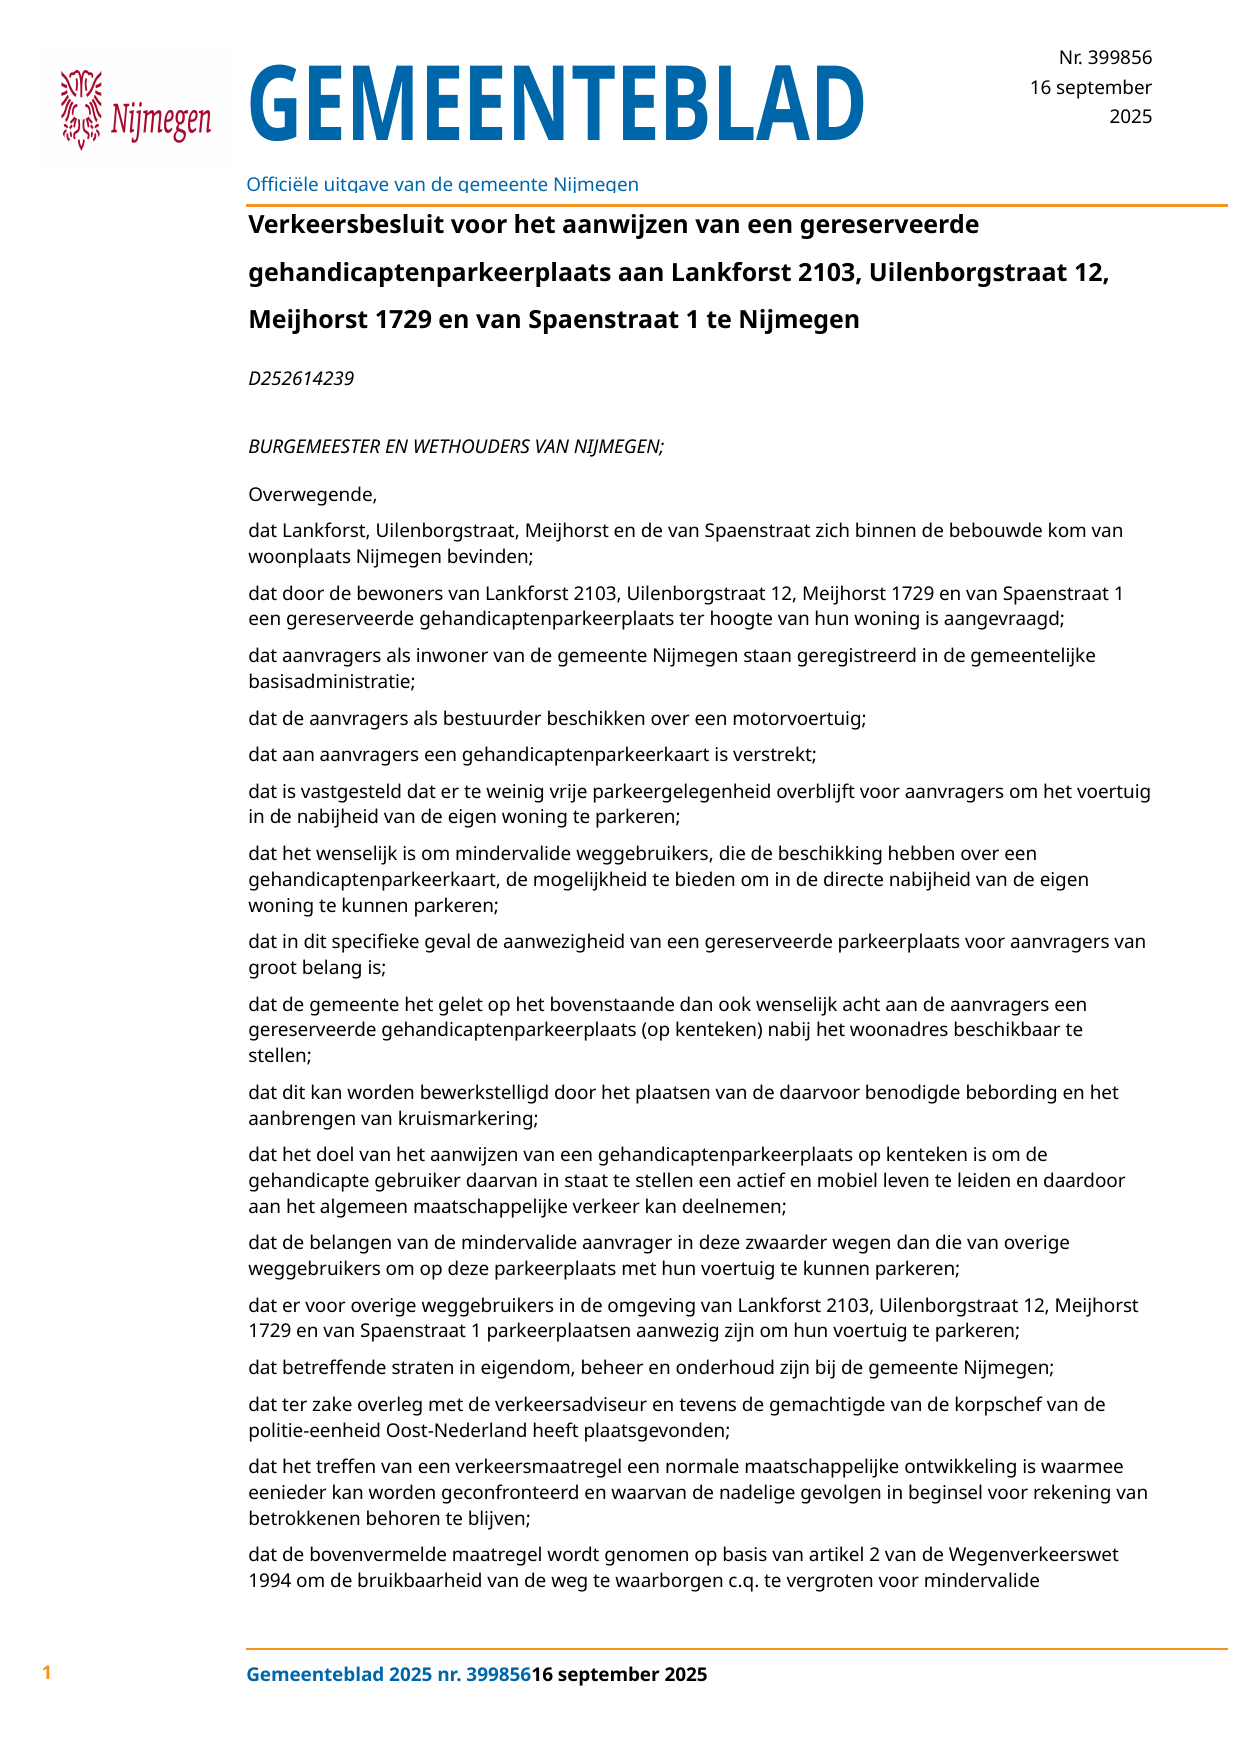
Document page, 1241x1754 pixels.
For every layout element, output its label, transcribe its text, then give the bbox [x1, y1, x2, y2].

text dat in dit specifieke geval de aanwezigheid van een gereserveerde parkeerplaats voor aanvragers van groot belang is; [248, 928, 1152, 980]
text dat het wenselijk is om mindervalide weggebruikers, die de beschikking hebben over een gehandicaptenparkeerkaart, de mogelijkheid te bieden om in de directe nabijheid van de eigen woning te kunnen parkeren; [248, 840, 1152, 918]
text D252614239 [248, 366, 1152, 391]
text dat Lankforst, Uilenborgstraat, Meijhorst en de van Spaenstraat zich binnen de bebouwde kom van woonplaats Nijmegen bevinden; [248, 517, 1152, 569]
text dat aanvragers als inwoner van de gemeente Nijmegen staan geregistreerd in de gemeentelijke basisadministratie; [248, 642, 1152, 694]
text dat de aanvragers als bestuurder beschikken over een motorvoertuig; [248, 705, 1152, 730]
picture [41, 47, 231, 172]
text dat dit kan worden bewerkstelligd door het plaatsen van de daarvoor benodigde bebording en het aanbrengen van kruismarkering; [248, 1079, 1152, 1131]
text dat de belangen van de mindervalide aanvrager in deze zwaarder wegen dan die van overige weggebruikers om op deze parkeerplaats met hun voertuig te kunnen parkeren; [248, 1229, 1152, 1281]
text Overwegende, [248, 481, 1152, 507]
text dat betreffende straten in eigendom, beheer en onderhoud zijn bij de gemeente Nijmegen; [248, 1354, 1152, 1380]
text Verkeersbesluit voor het aanwijzen van een gereserveerde gehandicaptenparkeerplaats aan Lankforst 2103, Uilenborgstraat 12, Meijhorst 1729 en van Spaenstraat 1 te Nijmegen [248, 207, 1152, 336]
text dat de gemeente het gelet op het bovenstaande dan ook wenselijk acht aan de aanvragers een gereserveerde gehandicaptenparkeerplaats (op kenteken) nabij het woonadres beschikbaar te stellen; [248, 991, 1152, 1068]
text dat aan aanvragers een gehandicaptenparkeerkaart is verstrekt; [248, 741, 1152, 767]
text dat de bovenvermelde maatregel wordt genomen op basis van artikel 2 van de Wegenverkeerswet 1994 om de bruikbaarheid van de weg te waarborgen c.q. te vergroten voor mindervalide [248, 1542, 1152, 1593]
text dat het doel van het aanwijzen van een gehandicaptenparkeerplaats op kenteken is om de gehandicapte gebruiker daarvan in staat te stellen een actief en mobiel leven te leiden en daardoor aan het algemeen maatschappelijke verkeer kan deelnemen; [248, 1141, 1152, 1219]
text dat het treffen van een verkeersmaatregel een normale maatschappelijke ontwikkeling is waarmee eenieder kan worden geconfronteerd en waarvan de nadelige gevolgen in beginsel voor rekening van betrokkenen behoren te blijven; [248, 1453, 1152, 1531]
text dat is vastgesteld dat er te weinig vrije parkeergelegenheid overblijft voor aanvragers om het voertuig in de nabijheid van de eigen woning te parkeren; [248, 778, 1152, 829]
text dat door de bewoners van Lankforst 2103, Uilenborgstraat 12, Meijhorst 1729 en van Spaenstraat 1 een gereserveerde gehandicaptenparkeerplaats ter hoogte van hun woning is aangevraagd; [248, 580, 1152, 631]
text dat er voor overige weggebruikers in de omgeving van Lankforst 2103, Uilenborgstraat 12, Meijhorst 1729 en van Spaenstraat 1 parkeerplaatsen aanwezig zijn om hun voertuig te parkeren; [248, 1292, 1152, 1343]
text dat ter zake overleg met de verkeersadviseur en tevens de gemachtigde van de korpschef van de politie-eenheid Oost-Nederland heeft plaatsgevonden; [248, 1391, 1152, 1442]
text BURGEMEESTER EN WETHOUDERS VAN NIJMEGEN; [248, 433, 1152, 459]
